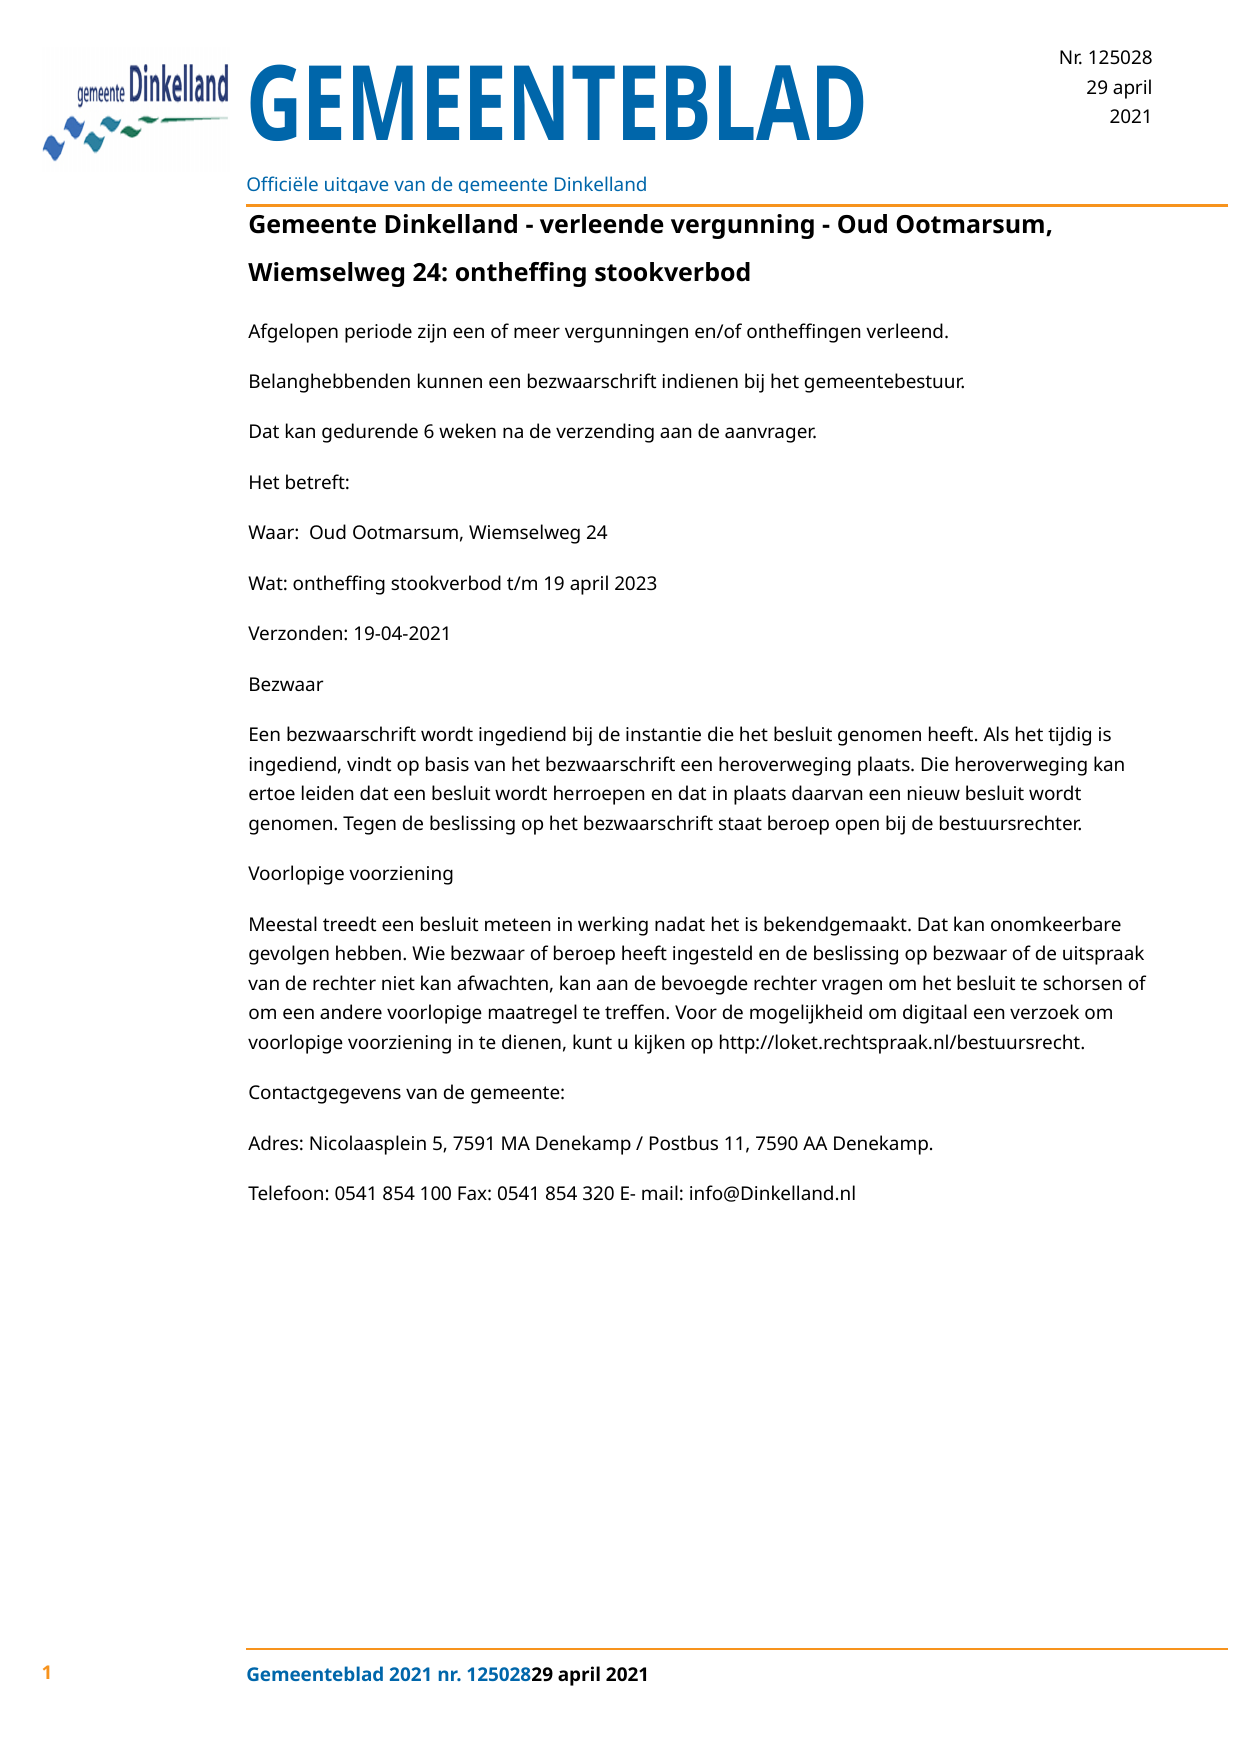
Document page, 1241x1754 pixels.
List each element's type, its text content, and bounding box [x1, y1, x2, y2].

text Voorlopige voorziening [248, 860, 1152, 886]
text Verzonden: 19-04-2021 [248, 620, 1152, 646]
text Adres: Nicolaasplein 5, 7591 MA Denekamp / Postbus 11, 7590 AA Denekamp. [248, 1130, 1152, 1156]
text Contactgegevens van de gemeente: [248, 1079, 1152, 1105]
picture [41, 47, 231, 172]
text Afgelopen periode zijn een of meer vergunningen en/of ontheffingen verleend. [248, 318, 1152, 344]
text Telefoon: 0541 854 100 Fax: 0541 854 320 E- mail: info@Dinkelland.nl [248, 1180, 1152, 1206]
text Wat: ontheffing stookverbod t/m 19 april 2023 [248, 570, 1152, 596]
text Dat kan gedurende 6 weken na de verzending aan de aanvrager. [248, 419, 1152, 444]
text Waar: Oud Ootmarsum, Wiemselweg 24 [248, 519, 1152, 545]
text Meestal treedt een besluit meteen in werking nadat het is bekendgemaakt. Dat kan onomkeerbare gevolgen hebben. Wie bezwaar of beroep heeft ingesteld en de beslissing op bezwaar of de uitspraak van de rechter niet kan afwachten, kan aan de bevoegde rechter vragen om het besluit te schorsen of om een andere voorlopige maatregel te treffen. Voor de mogelijkheid om digitaal een verzoek om voorlopige voorziening in te dienen, kunt u kijken op http://loket.rechtspraak.nl/bestuursrecht. [248, 911, 1152, 1055]
text Bezwaar [248, 671, 1152, 697]
text Het betreft: [248, 469, 1152, 495]
text Belanghebbenden kunnen een bezwaarschrift indienen bij het gemeentebestuur. [248, 368, 1152, 394]
text Een bezwaarschrift wordt ingediend bij de instantie die het besluit genomen heeft. Als het tijdig is ingediend, vindt op basis van het bezwaarschrift een heroverweging plaats. Die heroverweging kan ertoe leiden dat een besluit wordt herroepen en dat in plaats daarvan een nieuw besluit wordt genomen. Tegen de beslissing op het bezwaarschrift staat beroep open bij de bestuursrechter. [248, 721, 1152, 836]
text Gemeente Dinkelland - verleende vergunning - Oud Ootmarsum, Wiemselweg 24: ontheffing stookverbod [248, 207, 1152, 288]
